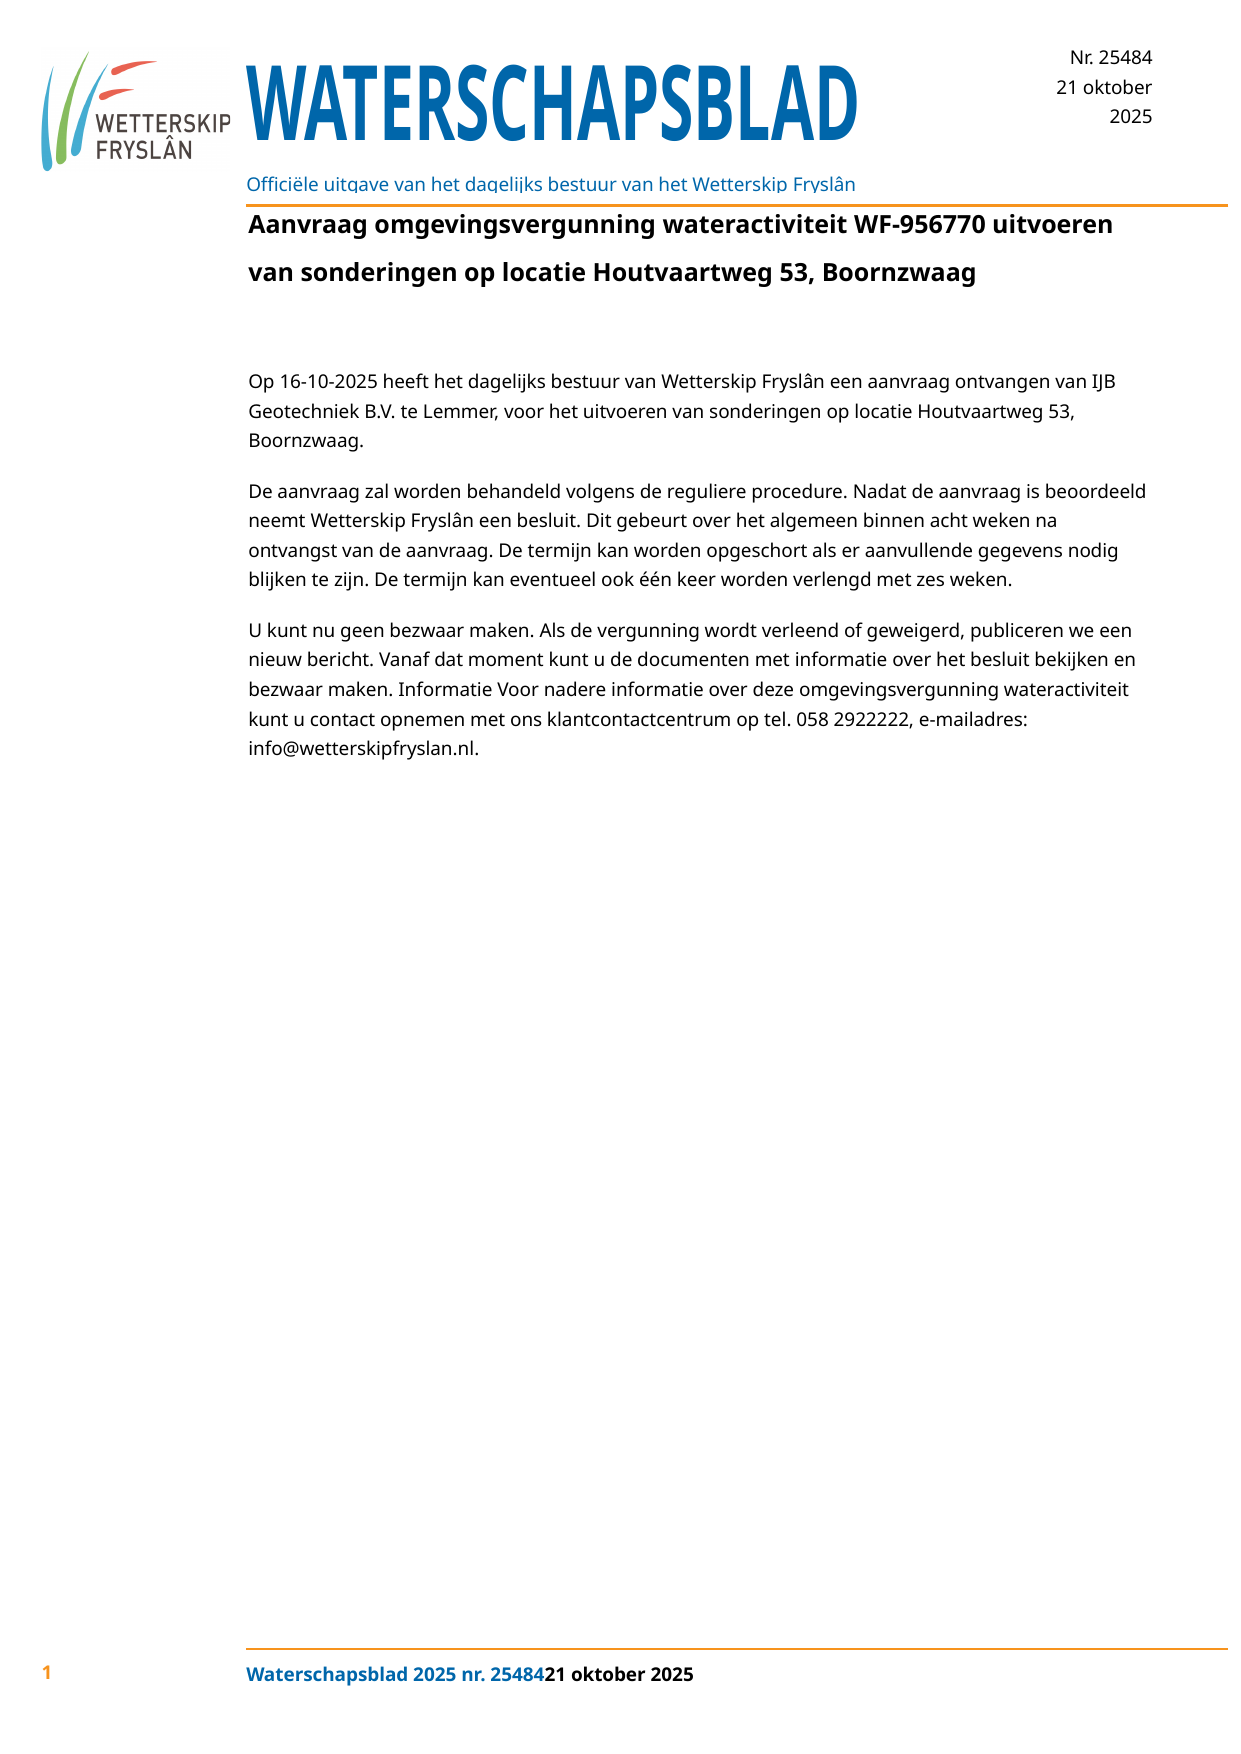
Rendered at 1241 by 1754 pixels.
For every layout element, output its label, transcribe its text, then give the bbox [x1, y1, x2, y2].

text Op 16-10-2025 heeft het dagelijks bestuur van Wetterskip Fryslân een aanvraag ontvangen van IJB Geotechniek B.V. te Lemmer, voor het uitvoeren van sonderingen op locatie Houtvaartweg 53, Boornzwaag. [248, 368, 1152, 453]
text U kunt nu geen bezwaar maken. Als de vergunning wordt verleend of geweigerd, publiceren we een nieuw bericht. Vanaf dat moment kunt u de documenten met informatie over het besluit bekijken en bezwaar maken. Informatie Voor nadere informatie over deze omgevingsvergunning wateractiviteit kunt u contact opnemen met ons klantcontactcentrum op tel. 058 2922222, e-mailadres: info@wetterskipfryslan.nl. [248, 617, 1152, 761]
picture [41, 47, 231, 172]
text De aanvraag zal worden behandeld volgens de reguliere procedure. Nadat de aanvraag is beoordeeld neemt Wetterskip Fryslân een besluit. Dit gebeurt over het algemeen binnen acht weken na ontvangst van de aanvraag. De termijn kan worden opgeschort als er aanvullende gegevens nodig blijken te zijn. De termijn kan eventueel ook één keer worden verlengd met zes weken. [248, 478, 1152, 592]
text Aanvraag omgevingsvergunning wateractiviteit WF-956770 uitvoeren van sonderingen op locatie Houtvaartweg 53, Boornzwaag [248, 207, 1152, 288]
